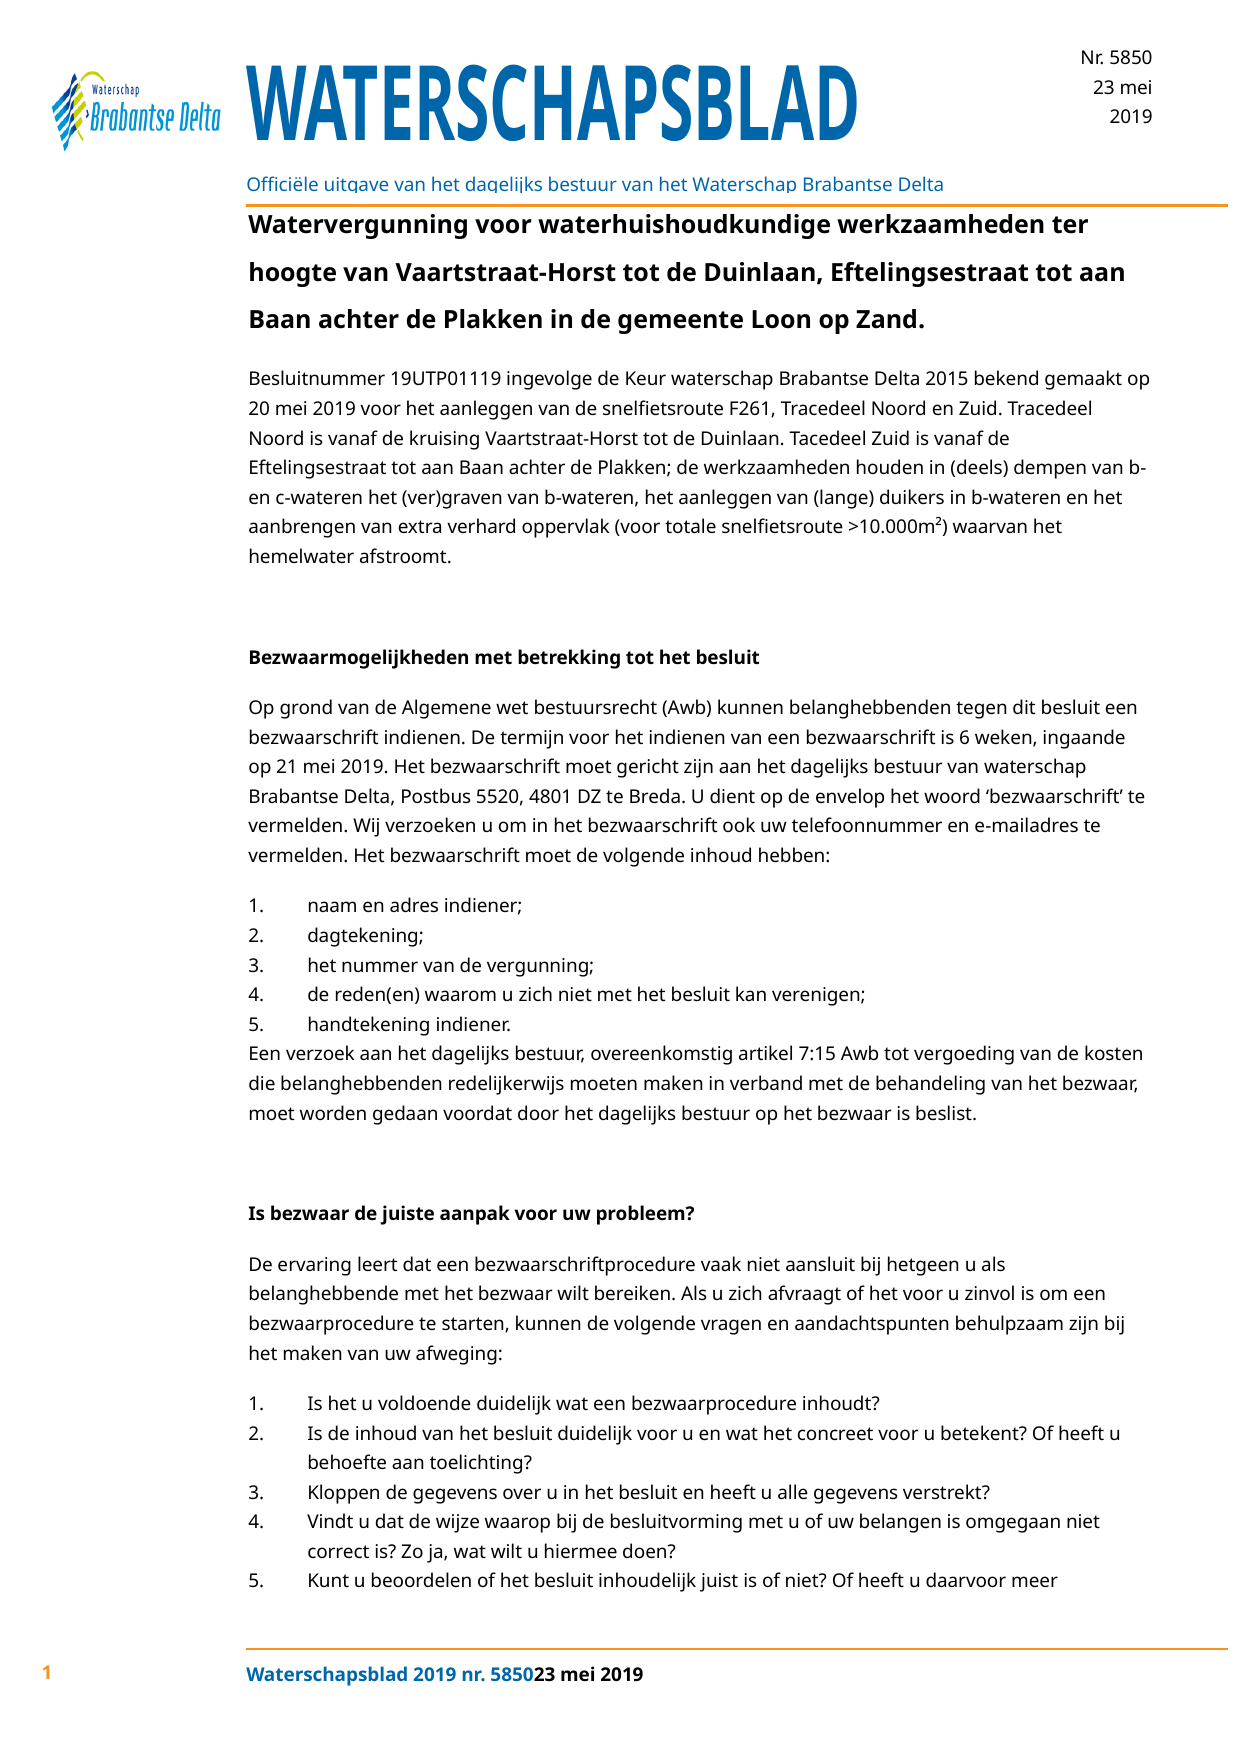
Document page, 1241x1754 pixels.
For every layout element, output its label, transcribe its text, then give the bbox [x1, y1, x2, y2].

list Kunt u beoordelen of het besluit inhoudelijk juist is of niet? Of heeft u daarvoor meer [248, 1568, 1152, 1593]
list naam en adres indiener; [248, 893, 1152, 918]
list handtekening indiener. [248, 1011, 1152, 1037]
text Een verzoek aan het dagelijks bestuur, overeenkomstig artikel 7:15 Awb tot vergoeding van de kosten die belanghebbenden redelijkerwijs moeten maken in verband met de behandeling van het bezwaar, moet worden gedaan voordat door het dagelijks bestuur op het bezwaar is beslist. [248, 1041, 1152, 1125]
list Is het u voldoende duidelijk wat een bezwaarprocedure inhoudt? [248, 1390, 1152, 1416]
list Kloppen de gegevens over u in het besluit en heeft u alle gegevens verstrekt? [248, 1479, 1152, 1504]
text Watervergunning voor waterhuishoudkundige werkzaamheden ter hoogte van Vaartstraat-Horst tot de Duinlaan, Eftelingsestraat tot aan Baan achter de Plakken in de gemeente Loon op Zand. [248, 207, 1152, 336]
text Besluitnummer 19UTP01119 ingevolge de Keur waterschap Brabantse Delta 2015 bekend gemaakt op 20 mei 2019 voor het aanleggen van de snelfietsroute F261, Tracedeel Noord en Zuid. Tracedeel Noord is vanaf de kruising Vaartstraat-Horst tot de Duinlaan. Tacedeel Zuid is vanaf de Eftelingsestraat tot aan Baan achter de Plakken; de werkzaamheden houden in (deels) dempen van b- en c-wateren het (ver)graven van b-wateren, het aanleggen van (lange) duikers in b-wateren en het aanbrengen van extra verhard oppervlak (voor totale snelfietsroute >10.000m²) waarvan het hemelwater afstroomt. [248, 366, 1152, 569]
text Bezwaarmogelijkheden met betrekking tot het besluit [248, 644, 1152, 669]
text Is bezwaar de juiste aanpak voor uw probleem? [248, 1201, 1152, 1226]
picture [41, 47, 231, 172]
list de reden(en) waarom u zich niet met het besluit kan verenigen; [248, 981, 1152, 1007]
list Vindt u dat de wijze waarop bij de besluitvorming met u of uw belangen is omgegaan niet correct is? Zo ja, wat wilt u hiermee doen? [248, 1508, 1152, 1564]
list Is de inhoud van het besluit duidelijk voor u en wat het concreet voor u betekent? Of heeft u behoefte aan toelichting? [248, 1420, 1152, 1475]
text De ervaring leert dat een bezwaarschriftprocedure vaak niet aansluit bij hetgeen u als belanghebbende met het bezwaar wilt bereiken. Als u zich afvraagt of het voor u zinvol is om een bezwaarprocedure te starten, kunnen de volgende vragen en aandachtspunten behulpzaam zijn bij het maken van uw afweging: [248, 1251, 1152, 1365]
text Op grond van de Algemene wet bestuursrecht (Awb) kunnen belanghebbenden tegen dit besluit een bezwaarschrift indienen. De termijn voor het indienen van een bezwaarschrift is 6 weken, ingaande op 21 mei 2019. Het bezwaarschrift moet gericht zijn aan het dagelijks bestuur van waterschap Brabantse Delta, Postbus 5520, 4801 DZ te Breda. U dient op de envelop het woord ‘bezwaarschrift’ te vermelden. Wij verzoeken u om in het bezwaarschrift ook uw telefoonnummer en e‑mailadres te vermelden. Het bezwaarschrift moet de volgende inhoud hebben: [248, 694, 1152, 868]
list dagtekening; [248, 922, 1152, 948]
list het nummer van de vergunning; [248, 952, 1152, 977]
